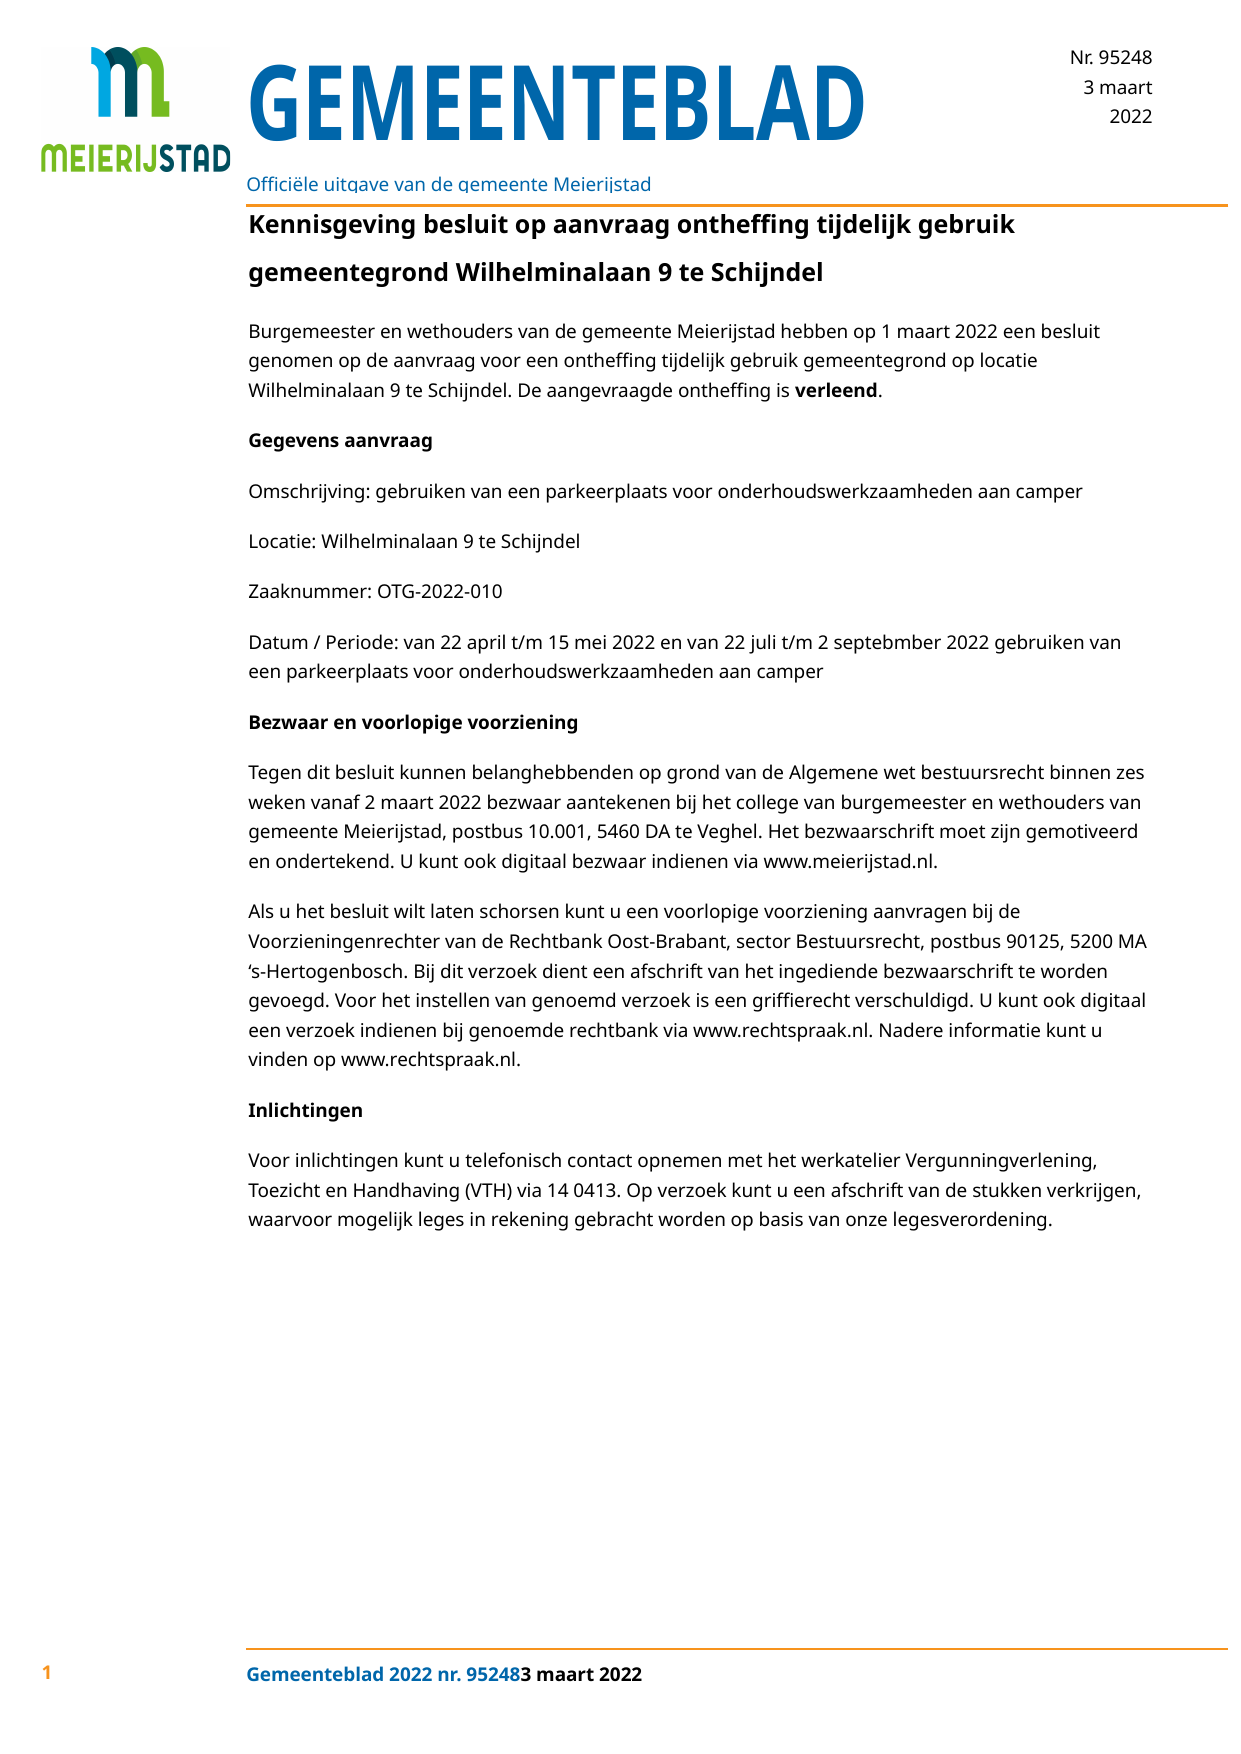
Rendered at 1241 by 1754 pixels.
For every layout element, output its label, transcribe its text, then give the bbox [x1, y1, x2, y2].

text Als u het besluit wilt laten schorsen kunt u een voorlopige voorziening aanvragen bij de Voorzieningenrechter van de Rechtbank Oost-Brabant, sector Bestuursrecht, postbus 90125, 5200 MA ‘s-Hertogenbosch. Bij dit verzoek dient een afschrift van het ingediende bezwaarschrift te worden gevoegd. Voor het instellen van genoemd verzoek is een griffierecht verschuldigd. U kunt ook digitaal een verzoek indienen bij genoemde rechtbank via www.rechtspraak.nl. Nadere informatie kunt u vinden op www.rechtspraak.nl. [248, 899, 1152, 1072]
text Omschrijving: gebruiken van een parkeerplaats voor onderhoudswerkzaamheden aan camper [248, 478, 1152, 504]
text Burgemeester en wethouders van de gemeente Meierijstad hebben op 1 maart 2022 een besluit genomen op de aanvraag voor een ontheffing tijdelijk gebruik gemeentegrond op locatie Wilhelminalaan 9 te Schijndel. De aangevraagde ontheffing is verleend. [248, 318, 1152, 403]
text Bezwaar en voorlopige voorziening [248, 709, 1152, 735]
picture [41, 47, 231, 172]
text Kennisgeving besluit op aanvraag ontheffing tijdelijk gebruik gemeentegrond Wilhelminalaan 9 te Schijndel [248, 207, 1152, 288]
text Locatie: Wilhelminalaan 9 te Schijndel [248, 528, 1152, 554]
text Gegevens aanvraag [248, 427, 1152, 453]
text Voor inlichtingen kunt u telefonisch contact opnemen met het werkatelier Vergunningverlening, Toezicht en Handhaving (VTH) via 14 0413. Op verzoek kunt u een afschrift van de stukken verkrijgen, waarvoor mogelijk leges in rekening gebracht worden op basis van onze legesverordening. [248, 1147, 1152, 1232]
text Inlichtingen [248, 1097, 1152, 1123]
text Tegen dit besluit kunnen belanghebbenden op grond van de Algemene wet bestuursrecht binnen zes weken vanaf 2 maart 2022 bezwaar aantekenen bij het college van burgemeester en wethouders van gemeente Meierijstad, postbus 10.001, 5460 DA te Veghel. Het bezwaarschrift moet zijn gemotiveerd en ondertekend. U kunt ook digitaal bezwaar indienen via www.meierijstad.nl. [248, 759, 1152, 874]
text Datum / Periode: van 22 april t/m 15 mei 2022 en van 22 juli t/m 2 septebmber 2022 gebruiken van een parkeerplaats voor onderhoudswerkzaamheden aan camper [248, 629, 1152, 684]
text Zaaknummer: OTG-2022-010 [248, 579, 1152, 604]
